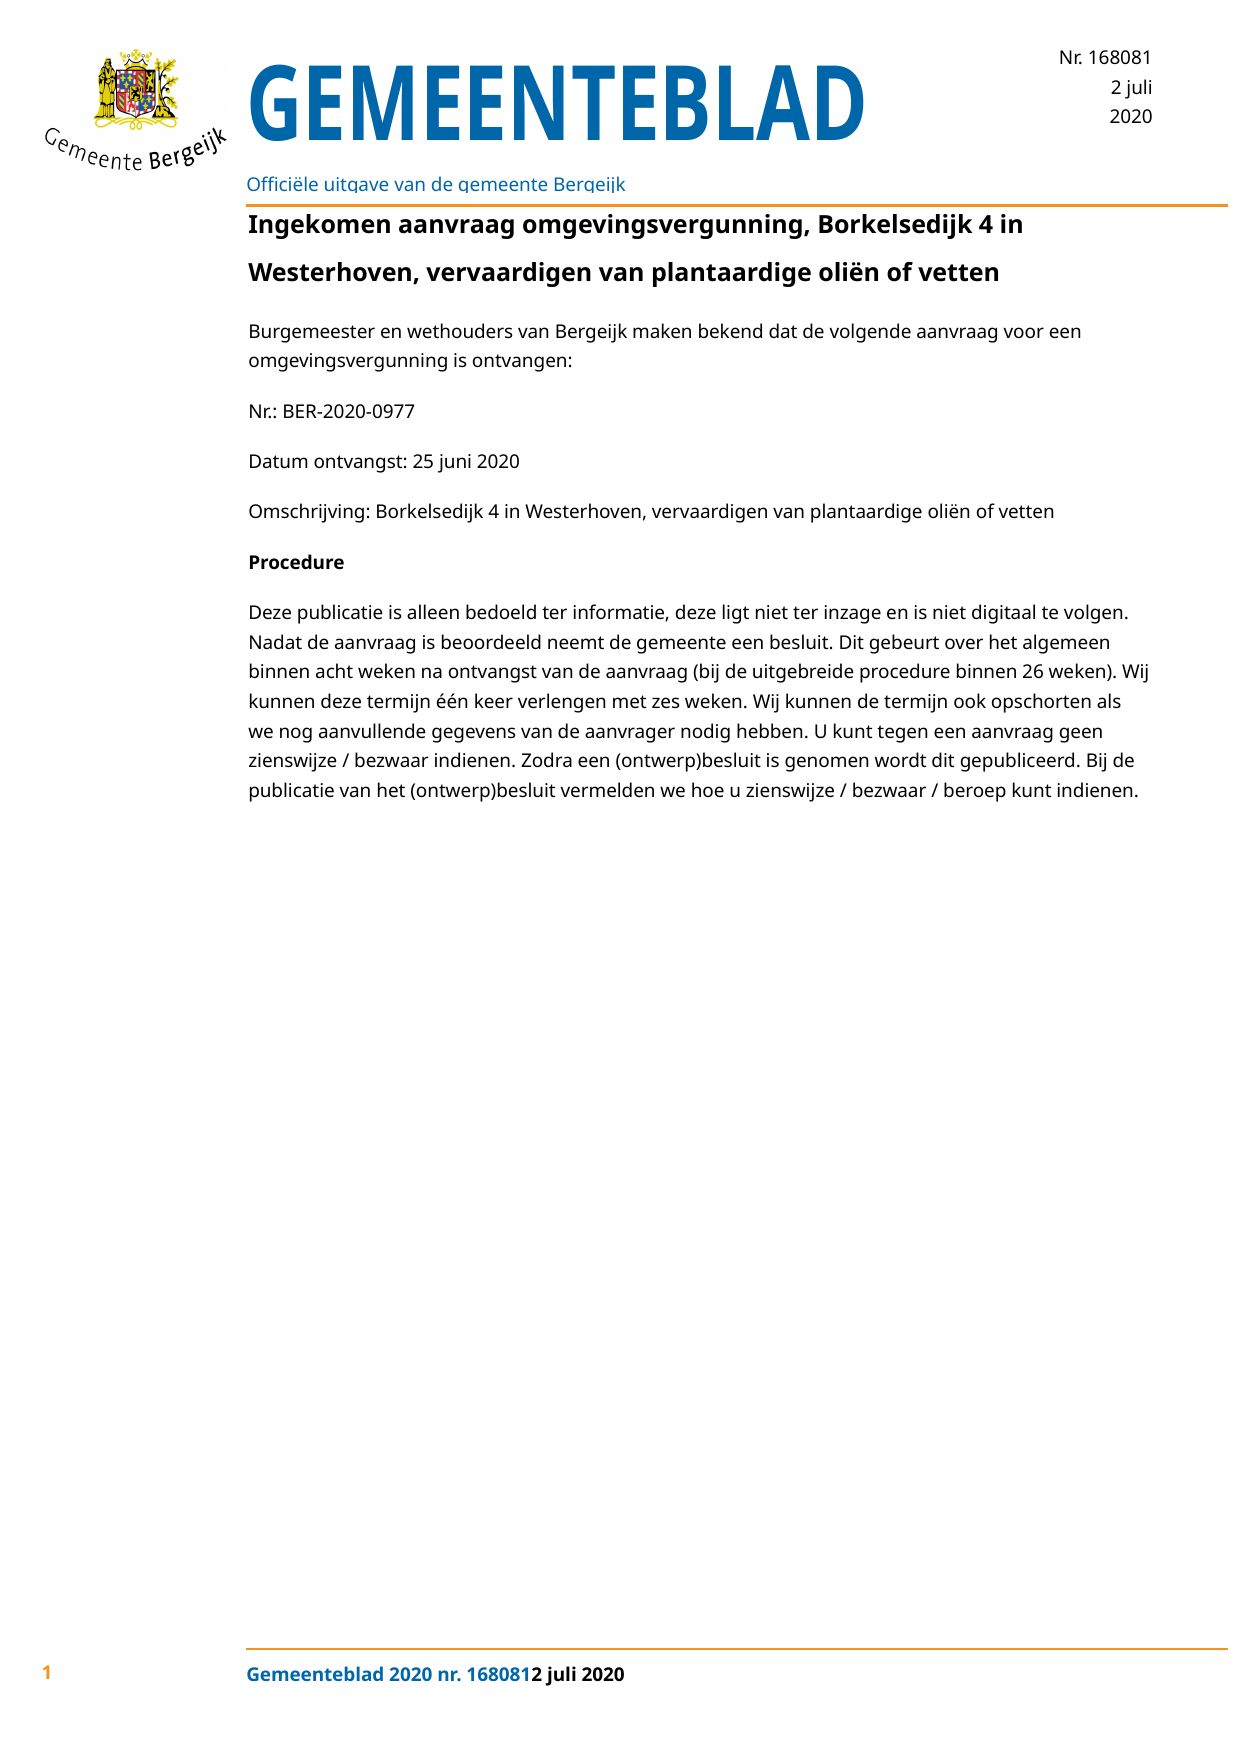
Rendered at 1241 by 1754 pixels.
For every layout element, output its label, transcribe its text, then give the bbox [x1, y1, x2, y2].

text Ingekomen aanvraag omgevingsvergunning, Borkelsedijk 4 in Westerhoven, vervaardigen van plantaardige oliën of vetten [248, 207, 1152, 288]
text Procedure [248, 549, 1152, 575]
text Omschrijving: Borkelsedijk 4 in Westerhoven, vervaardigen van plantaardige oliën of vetten [248, 499, 1152, 524]
text Burgemeester en wethouders van Bergeijk maken bekend dat de volgende aanvraag voor een omgevingsvergunning is ontvangen: [248, 318, 1152, 373]
text Datum ontvangst: 25 juni 2020 [248, 448, 1152, 474]
text Deze publicatie is alleen bedoeld ter informatie, deze ligt niet ter inzage en is niet digitaal te volgen. Nadat de aanvraag is beoordeeld neemt de gemeente een besluit. Dit gebeurt over het algemeen binnen acht weken na ontvangst van de aanvraag (bij de uitgebreide procedure binnen 26 weken). Wij kunnen deze termijn één keer verlengen met zes weken. Wij kunnen de termijn ook opschorten als we nog aanvullende gegevens van de aanvrager nodig hebben. U kunt tegen een aanvraag geen zienswijze / bezwaar indienen. Zodra een (ontwerp)besluit is genomen wordt dit gepubliceerd. Bij de publicatie van het (ontwerp)besluit vermelden we hoe u zienswijze / bezwaar / beroep kunt indienen. [248, 599, 1152, 803]
text Nr.: BER-2020-0977 [248, 398, 1152, 424]
picture [41, 47, 231, 172]
